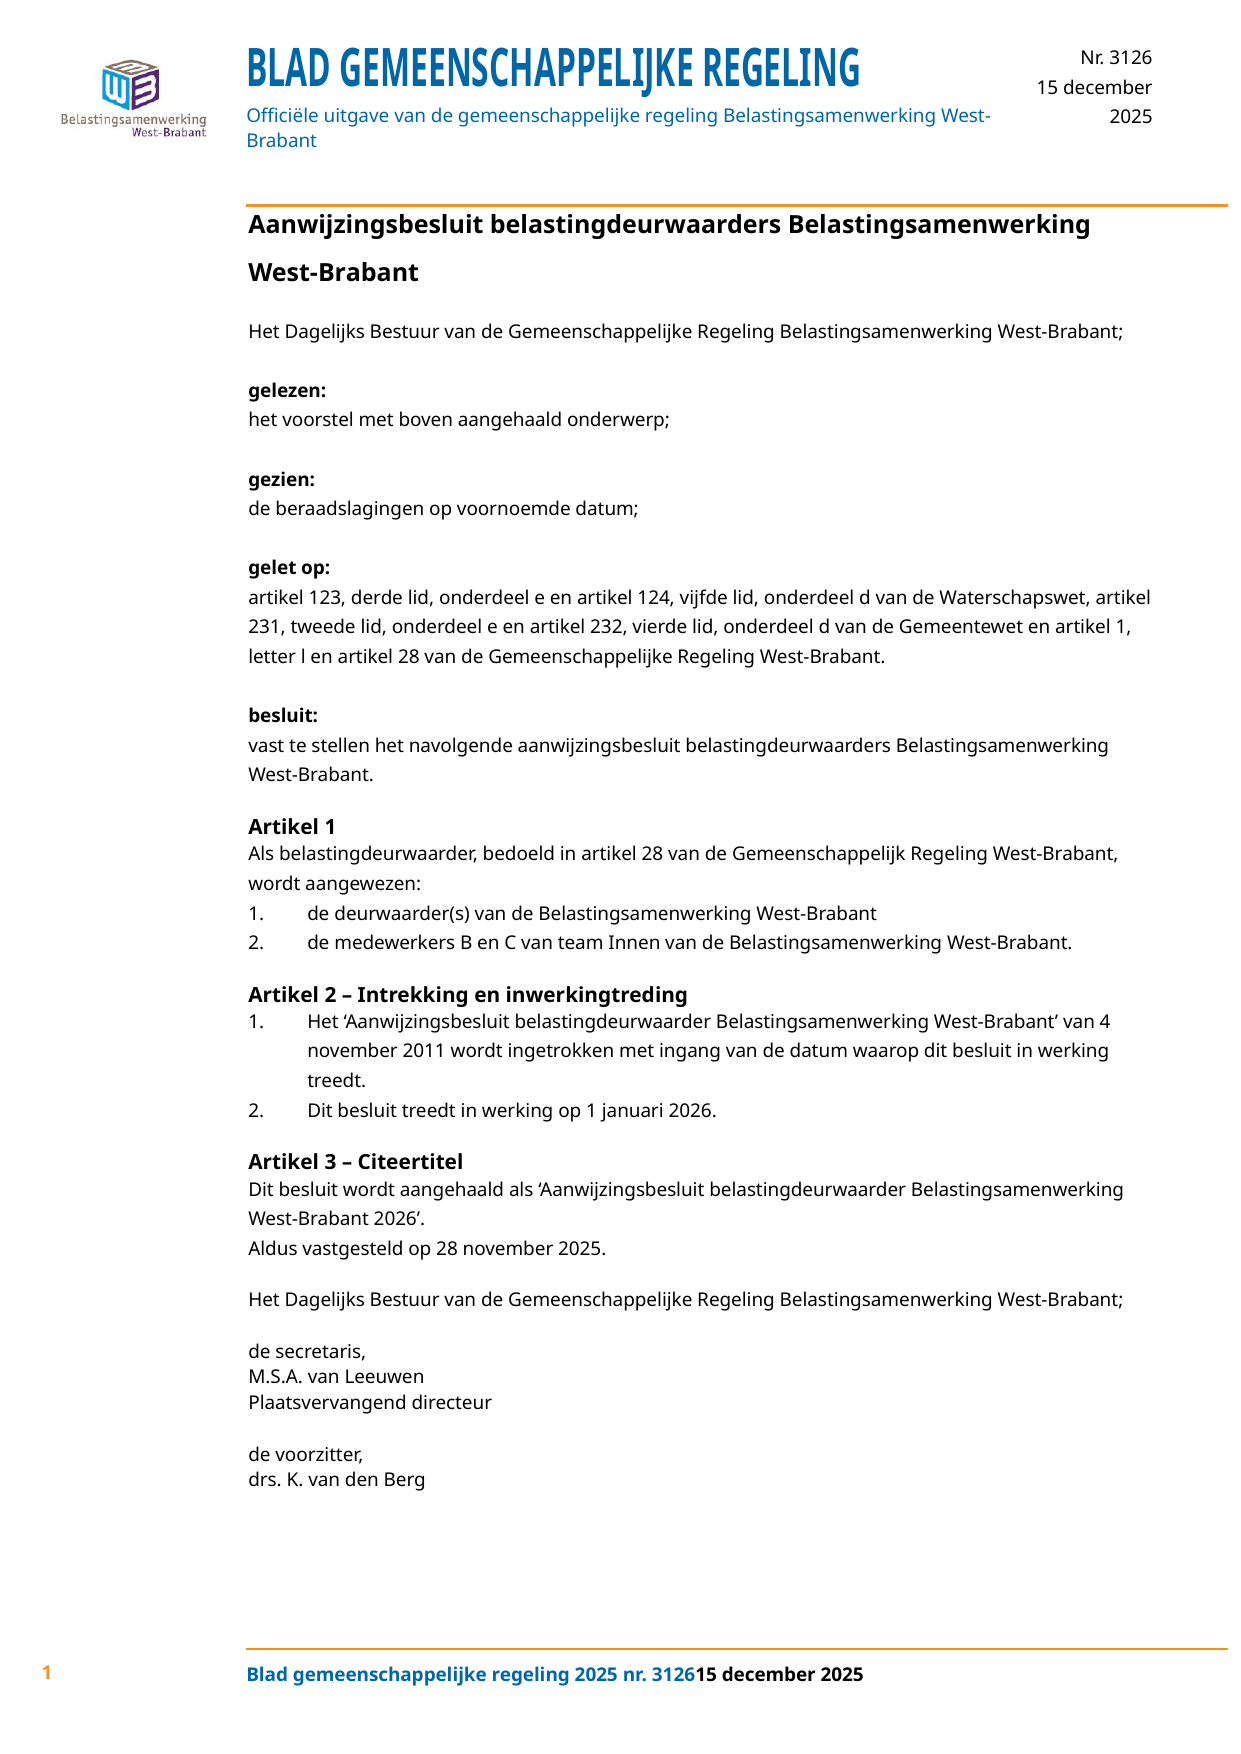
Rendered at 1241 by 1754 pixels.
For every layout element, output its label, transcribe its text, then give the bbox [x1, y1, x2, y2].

text Artikel 2 – Intrekking en inwerkingtreding [248, 980, 1152, 1008]
text Artikel 1 [248, 812, 1152, 841]
text besluit: [248, 702, 1152, 728]
text vast te stellen het navolgende aanwijzingsbesluit belastingdeurwaarders Belastingsamenwerking West-Brabant. [248, 732, 1152, 787]
list de deurwaarder(s) van de Belastingsamenwerking West-Brabant [248, 900, 1152, 925]
text de secretaris, [248, 1338, 1152, 1363]
text Dit besluit wordt aangehaald als ‘Aanwijzingsbesluit belastingdeurwaarder Belastingsamenwerking West-Brabant 2026’. [248, 1176, 1152, 1231]
text de voorzitter, [248, 1441, 1152, 1466]
text Het Dagelijks Bestuur van de Gemeenschappelijke Regeling Belastingsamenwerking West-Brabant; [248, 318, 1152, 344]
text Plaatsvervangend directeur [248, 1389, 1152, 1415]
list Dit besluit treedt in werking op 1 januari 2026. [248, 1097, 1152, 1123]
text Artikel 3 – Citeertitel [248, 1147, 1152, 1176]
text Aldus vastgesteld op 28 november 2025. [248, 1235, 1152, 1261]
text gelet op: [248, 554, 1152, 580]
picture [41, 47, 231, 172]
text Als belastingdeurwaarder, bedoeld in artikel 28 van de Gemeenschappelijk Regeling West-Brabant, wordt aangewezen: [248, 841, 1152, 896]
list de medewerkers B en C van team Innen van de Belastingsamenwerking West-Brabant. [248, 929, 1152, 955]
text Aanwijzingsbesluit belastingdeurwaarders Belastingsamenwerking West-Brabant [248, 207, 1152, 288]
text gezien: [248, 466, 1152, 492]
text de beraadslagingen op voornoemde datum; [248, 495, 1152, 521]
text M.S.A. van Leeuwen [248, 1363, 1152, 1389]
text het voorstel met boven aangehaald onderwerp; [248, 407, 1152, 432]
text artikel 123, derde lid, onderdeel e en artikel 124, vijfde lid, onderdeel d van de Waterschapswet, artikel 231, tweede lid, onderdeel e en artikel 232, vierde lid, onderdeel d van de Gemeentewet en artikel 1, letter l en artikel 28 van de Gemeenschappelijke Regeling West-Brabant. [248, 584, 1152, 669]
text drs. K. van den Berg [248, 1466, 1152, 1492]
text gelezen: [248, 377, 1152, 403]
list Het ‘Aanwijzingsbesluit belastingdeurwaarder Belastingsamenwerking West-Brabant’ van 4 november 2011 wordt ingetrokken met ingang van de datum waarop dit besluit in werking treedt. [248, 1008, 1152, 1093]
text Het Dagelijks Bestuur van de Gemeenschappelijke Regeling Belastingsamenwerking West-Brabant; [248, 1286, 1152, 1312]
